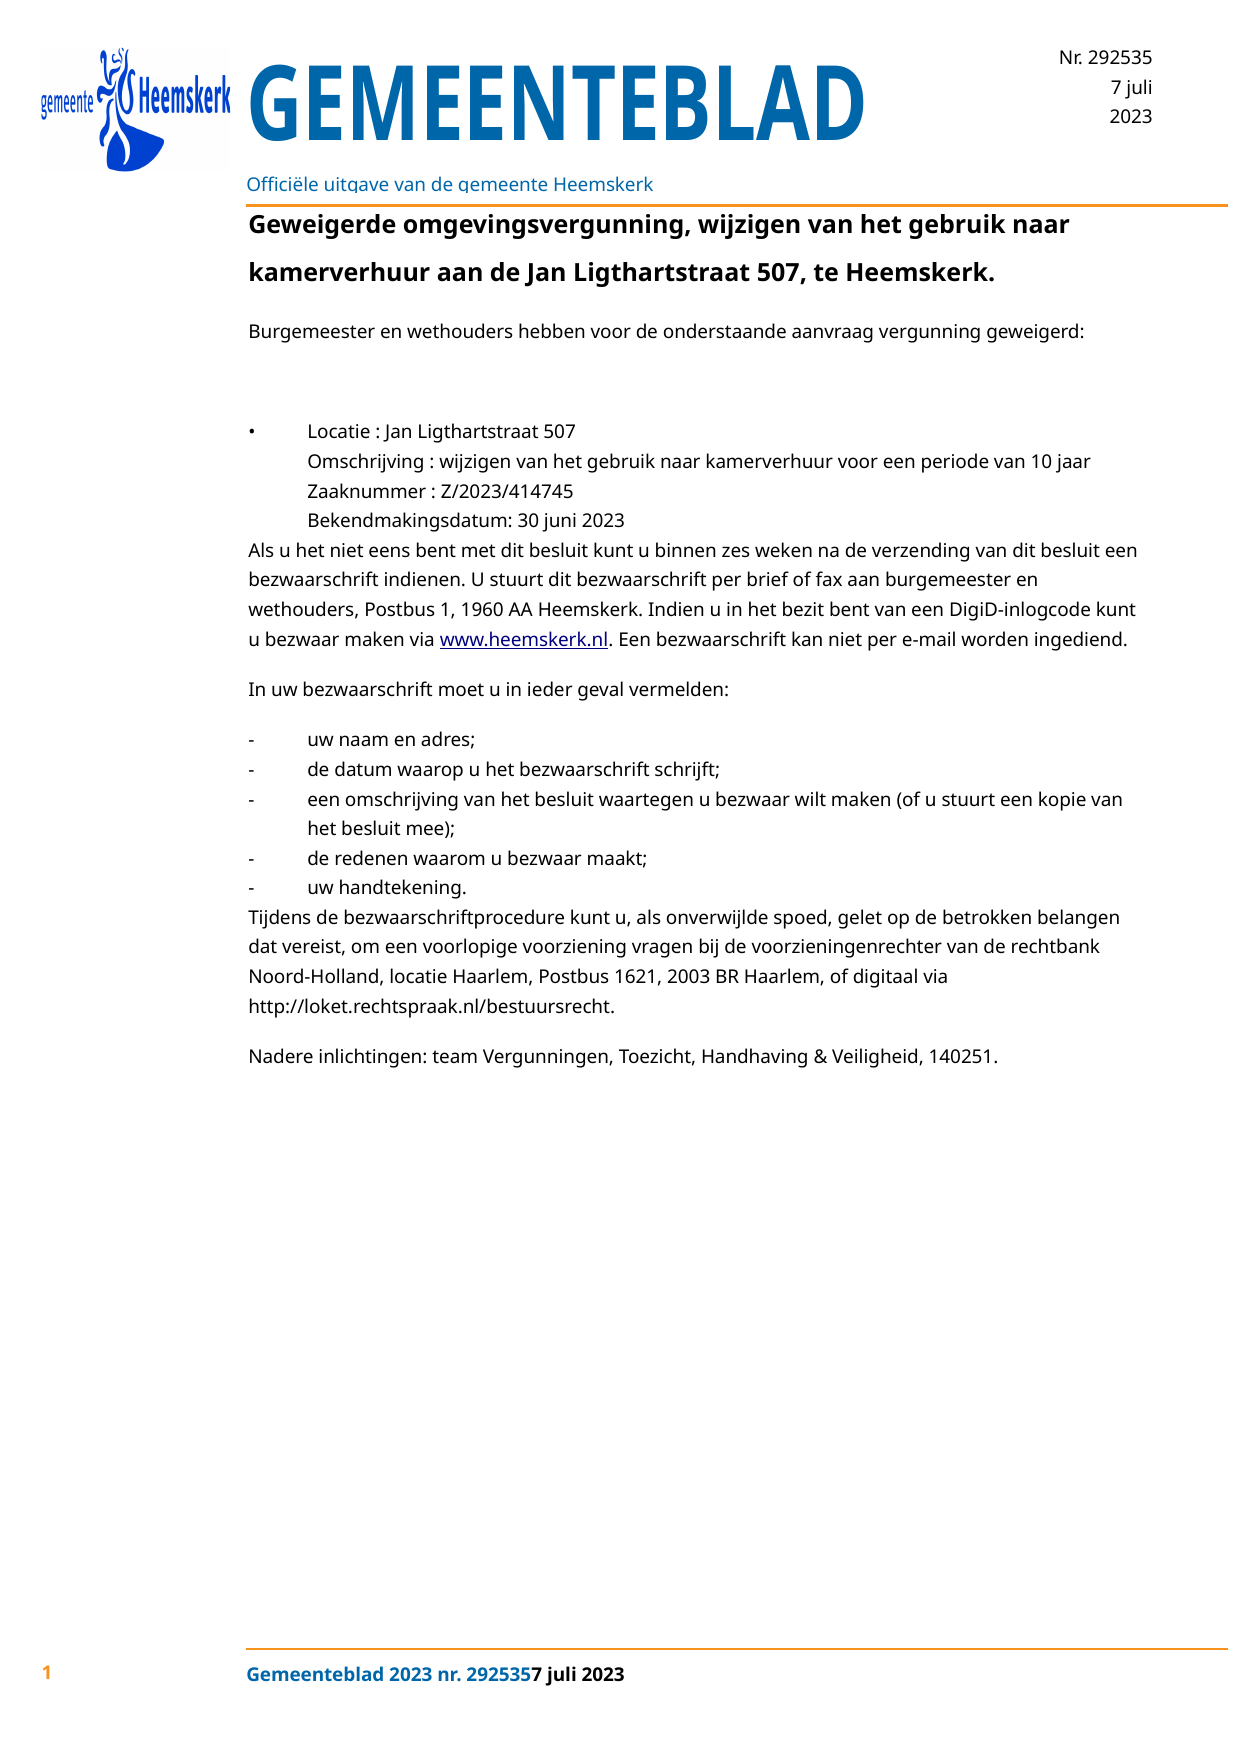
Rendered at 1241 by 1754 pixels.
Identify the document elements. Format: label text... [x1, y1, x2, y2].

list Zaaknummer : Z/2023/414745 [248, 478, 1152, 504]
list een omschrijving van het besluit waartegen u bezwaar wilt maken (of u stuurt een kopie van het besluit mee); [248, 786, 1152, 841]
text Tijdens de bezwaarschriftprocedure kunt u, als onverwijlde spoed, gelet op de betrokken belangen dat vereist, om een voorlopige voorziening vragen bij de voorzieningenrechter van de rechtbank Noord-Holland, locatie Haarlem, Postbus 1621, 2003 BR Haarlem, of digitaal via http://loket.rechtspraak.nl/bestuursrecht. [248, 904, 1152, 1019]
picture [41, 47, 231, 172]
text Burgemeester en wethouders hebben voor de onderstaande aanvraag vergunning geweigerd: [248, 318, 1152, 344]
list Bekendmakingsdatum: 30 juni 2023 [248, 507, 1152, 533]
list Locatie : Jan Ligthartstraat 507 [248, 419, 1152, 444]
list de datum waarop u het bezwaarschrift schrijft; [248, 756, 1152, 782]
list Omschrijving : wijzigen van het gebruik naar kamerverhuur voor een periode van 10 jaar [248, 448, 1152, 474]
list uw handtekening. [248, 874, 1152, 900]
list de redenen waarom u bezwaar maakt; [248, 845, 1152, 871]
text Nadere inlichtingen: team Vergunningen, Toezicht, Handhaving & Veiligheid, 140251. [248, 1043, 1152, 1069]
text Als u het niet eens bent met dit besluit kunt u binnen zes weken na de verzending van dit besluit een bezwaarschrift indienen. U stuurt dit bezwaarschrift per brief of fax aan burgemeester en wethouders, Postbus 1, 1960 AA Heemskerk. Indien u in het bezit bent van een DigiD-inlogcode kunt u bezwaar maken via www.heemskerk.nl. Een bezwaarschrift kan niet per e-mail worden ingediend. [248, 537, 1152, 652]
text Geweigerde omgevingsvergunning, wijzigen van het gebruik naar kamerverhuur aan de Jan Ligthartstraat 507, te Heemskerk. [248, 207, 1152, 288]
list uw naam en adres; [248, 727, 1152, 752]
text In uw bezwaarschrift moet u in ieder geval vermelden: [248, 676, 1152, 702]
